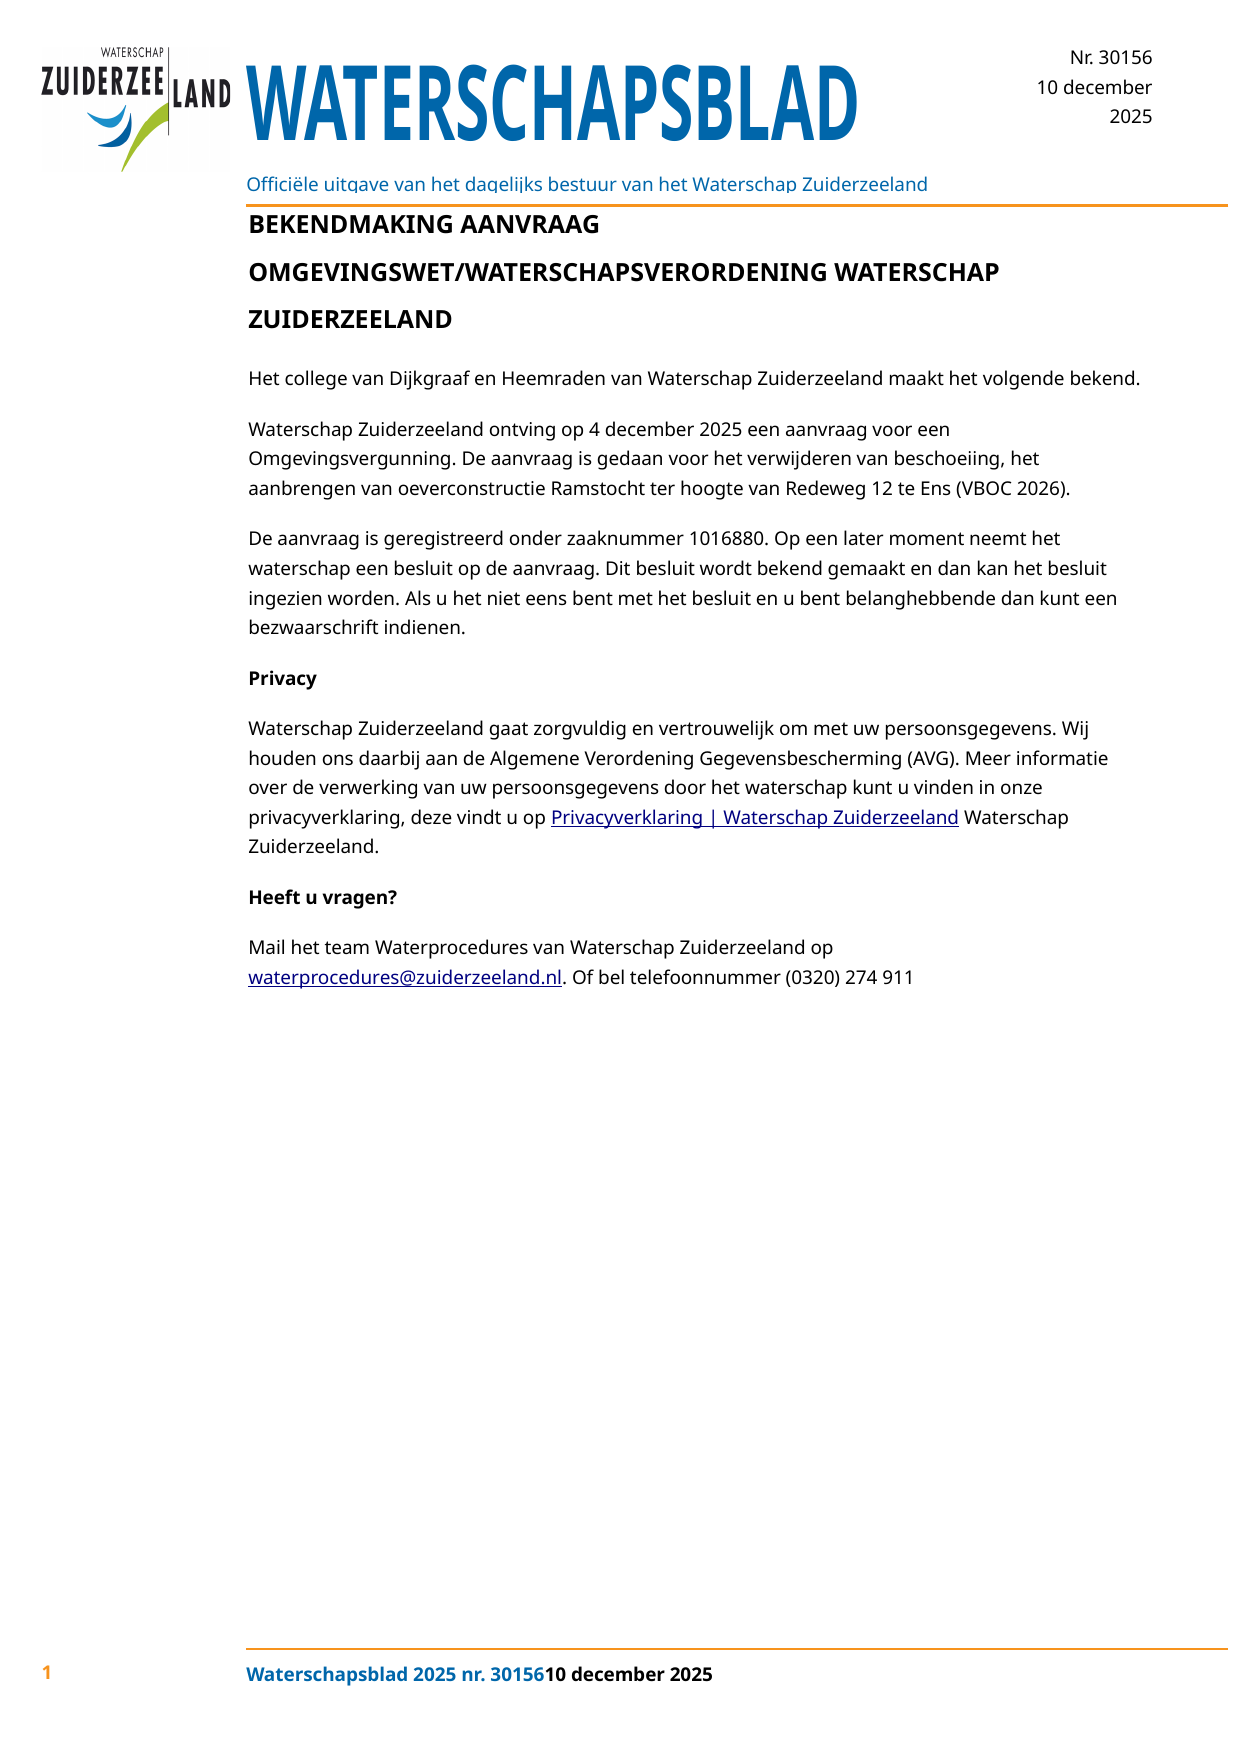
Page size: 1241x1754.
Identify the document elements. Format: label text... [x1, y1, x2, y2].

text Heeft u vragen? [248, 884, 1152, 909]
text BEKENDMAKING AANVRAAG OMGEVINGSWET/WATERSCHAPSVERORDENING WATERSCHAP ZUIDERZEELAND [248, 207, 1152, 336]
text Waterschap Zuiderzeeland ontving op 4 december 2025 een aanvraag voor een Omgevingsvergunning. De aanvraag is gedaan voor het verwijderen van beschoeiing, het aanbrengen van oeverconstructie Ramstocht ter hoogte van Redeweg 12 te Ens (VBOC 2026). [248, 416, 1152, 501]
text Mail het team Waterprocedures van Waterschap Zuiderzeeland op waterprocedures@zuiderzeeland.nl. Of bel telefoonnummer (0320) 274 911 [248, 934, 1152, 989]
text Privacy [248, 665, 1152, 690]
text Waterschap Zuiderzeeland gaat zorgvuldig en vertrouwelijk om met uw persoonsgegevens. Wij houden ons daarbij aan de Algemene Verordening Gegevensbescherming (AVG). Meer informatie over de verwerking van uw persoonsgegevens door het waterschap kunt u vinden in onze privacyverklaring, deze vindt u op Privacyverklaring | Waterschap Zuiderzeeland Waterschap Zuiderzeeland. [248, 715, 1152, 859]
text Het college van Dijkgraaf en Heemraden van Waterschap Zuiderzeeland maakt het volgende bekend. [248, 366, 1152, 391]
picture [41, 47, 231, 172]
text De aanvraag is geregistreerd onder zaaknummer 1016880. Op een later moment neemt het waterschap een besluit op de aanvraag. Dit besluit wordt bekend gemaakt en dan kan het besluit ingezien worden. Als u het niet eens bent met het besluit en u bent belanghebbende dan kunt een bezwaarschrift indienen. [248, 526, 1152, 640]
